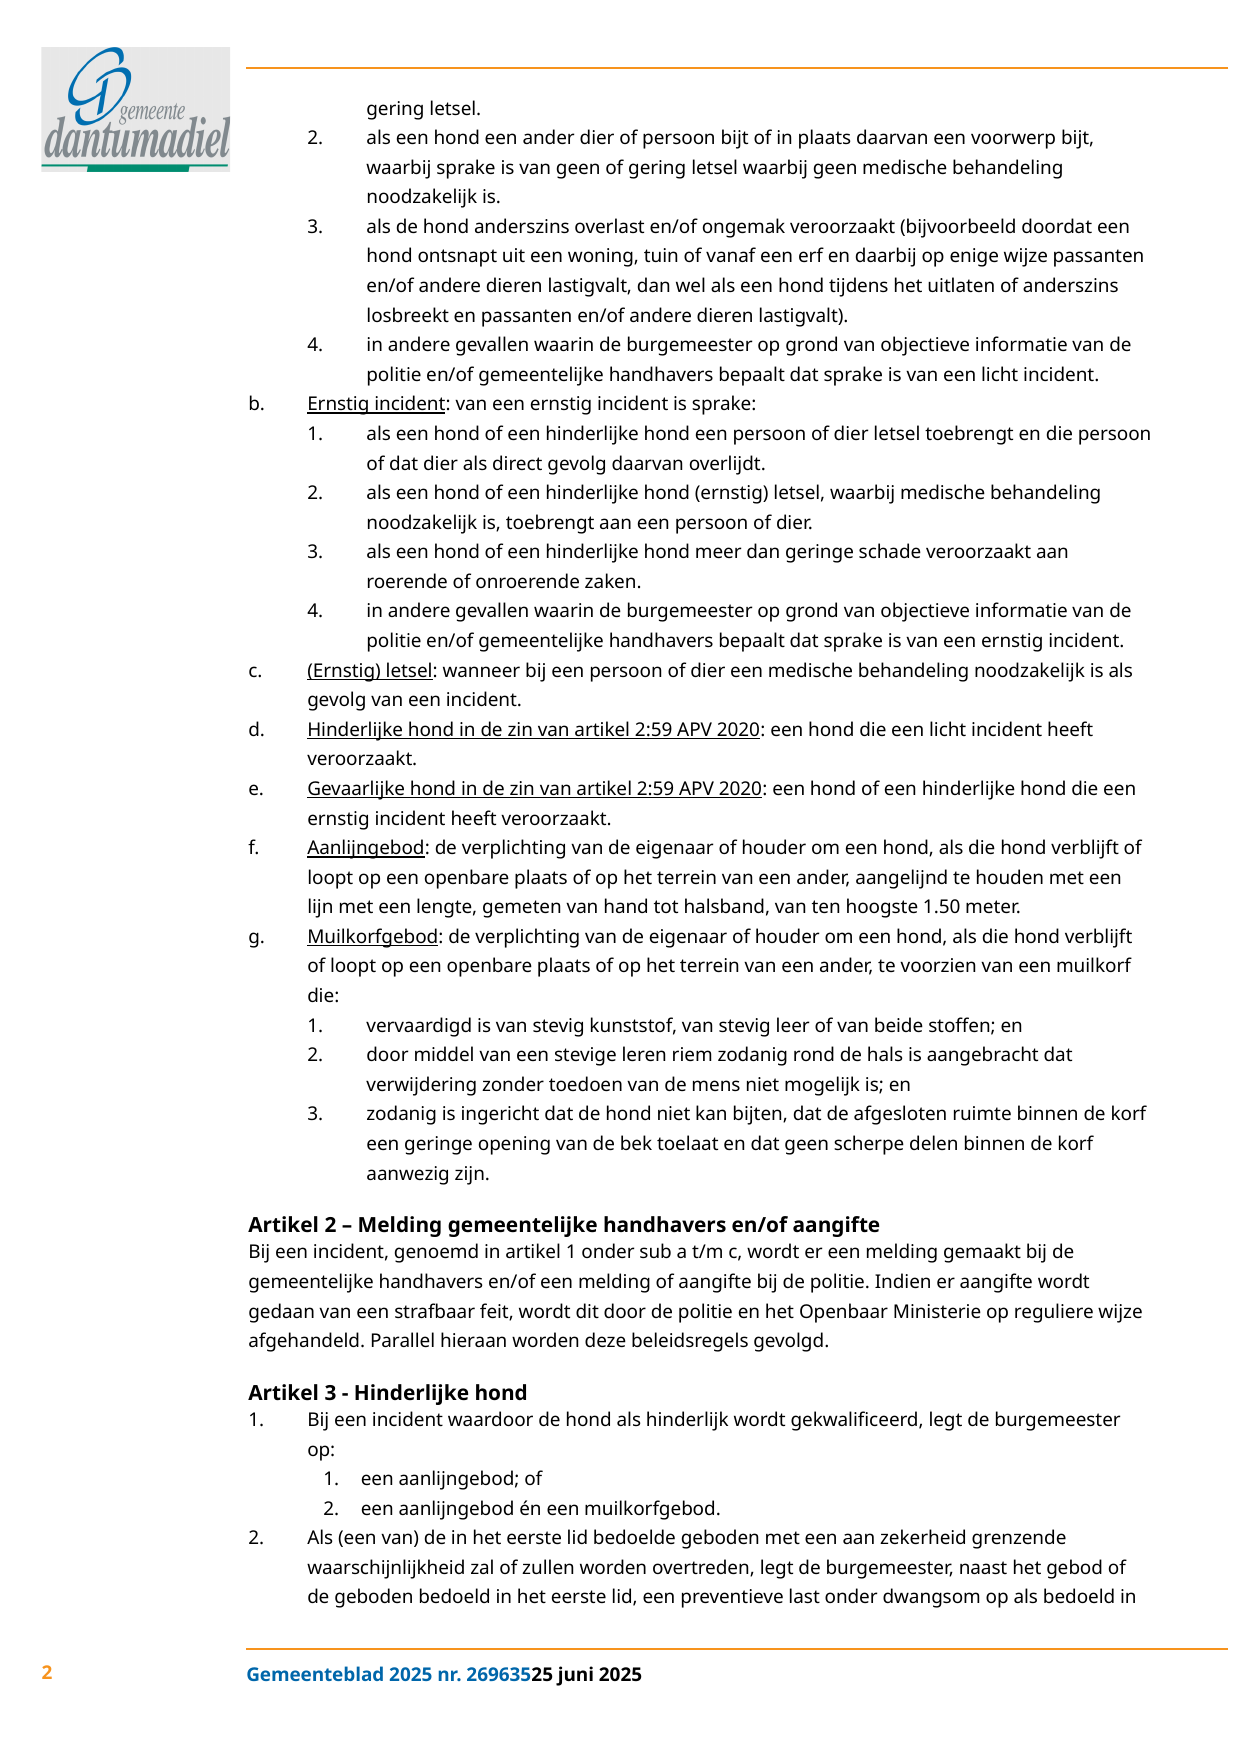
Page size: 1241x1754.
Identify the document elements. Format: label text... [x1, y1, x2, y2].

list als de hond anderszins overlast en/of ongemak veroorzaakt (bijvoorbeeld doordat een hond ontsnapt uit een woning, tuin of vanaf een erf en daarbij op enige wijze passanten en/of andere dieren lastigvalt, dan wel als een hond tijdens het uitlaten of anderszins losbreekt en passanten en/of andere dieren lastigvalt). [307, 213, 1152, 328]
text Artikel 3 - Hinderlijke hond [248, 1378, 1152, 1406]
list vervaardigd is van stevig kunststof, van stevig leer of van beide stoffen; en [307, 1012, 1152, 1038]
list als een hond of een hinderlijke hond (ernstig) letsel, waarbij medische behandeling noodzakelijk is, toebrengt aan een persoon of dier. [307, 479, 1152, 535]
text Artikel 2 – Melding gemeentelijke handhavers en/of aangifte [248, 1210, 1152, 1239]
list (Ernstig) letsel: wanneer bij een persoon of dier een medische behandeling noodzakelijk is als gevolg van een incident. [248, 657, 1152, 712]
list als een hond of een hinderlijke hond een persoon of dier letsel toebrengt en die persoon of dat dier als direct gevolg daarvan overlijdt. [307, 420, 1152, 476]
list Gevaarlijke hond in de zin van artikel 2:59 APV 2020: een hond of een hinderlijke hond die een ernstig incident heeft veroorzaakt. [248, 775, 1152, 831]
list in andere gevallen waarin de burgemeester op grond van objectieve informatie van de politie en/of gemeentelijke handhavers bepaalt dat sprake is van een licht incident. [307, 331, 1152, 387]
list zodanig is ingericht dat de hond niet kan bijten, dat de afgesloten ruimte binnen de korf een geringe opening van de bek toelaat en dat geen scherpe delen binnen de korf aanwezig zijn. [307, 1101, 1152, 1186]
list als een hond een ander dier of persoon bijt of in plaats daarvan een voorwerp bijt, waarbij sprake is van geen of gering letsel waarbij geen medische behandeling noodzakelijk is. [307, 124, 1152, 209]
list een aanlijngebod én een muilkorfgebod. [323, 1495, 1152, 1521]
list Muilkorfgebod: de verplichting van de eigenaar of houder om een hond, als die hond verblijft of loopt op een openbare plaats of op het terrein van een ander, te voorzien van een muilkorf die: [248, 923, 1152, 1008]
list Als (een van) de in het eerste lid bedoelde geboden met een aan zekerheid grenzende waarschijnlijkheid zal of zullen worden overtreden, legt de burgemeester, naast het gebod of de geboden bedoeld in het eerste lid, een preventieve last onder dwangsom op als bedoeld in [248, 1524, 1152, 1609]
list in andere gevallen waarin de burgemeester op grond van objectieve informatie van de politie en/of gemeentelijke handhavers bepaalt dat sprake is van een ernstig incident. [307, 598, 1152, 653]
list als een hond of een hinderlijke hond meer dan geringe schade veroorzaakt aan roerende of onroerende zaken. [307, 538, 1152, 594]
list Ernstig incident: van een ernstig incident is sprake: [248, 391, 1152, 416]
list gering letsel. [307, 95, 1152, 121]
list Aanlijngebod: de verplichting van de eigenaar of houder om een hond, als die hond verblijft of loopt op een openbare plaats of op het terrein van een ander, aangelijnd te houden met een lijn met een lengte, gemeten van hand tot halsband, van ten hoogste 1.50 meter. [248, 834, 1152, 919]
list een aanlijngebod; of [323, 1465, 1152, 1491]
picture [41, 47, 231, 172]
list door middel van een stevige leren riem zodanig rond de hals is aangebracht dat verwijdering zonder toedoen van de mens niet mogelijk is; en [307, 1041, 1152, 1097]
list Bij een incident waardoor de hond als hinderlijk wordt gekwalificeerd, legt de burgemeester op: [248, 1406, 1152, 1462]
text Bij een incident, genoemd in artikel 1 onder sub a t/m c, wordt er een melding gemaakt bij de gemeentelijke handhavers en/of een melding of aangifte bij de politie. Indien er aangifte wordt gedaan van een strafbaar feit, wordt dit door de politie en het Openbaar Ministerie op reguliere wijze afgehandeld. Parallel hieraan worden deze beleidsregels gevolgd. [248, 1239, 1152, 1353]
list Hinderlijke hond in de zin van artikel 2:59 APV 2020: een hond die een licht incident heeft veroorzaakt. [248, 716, 1152, 771]
